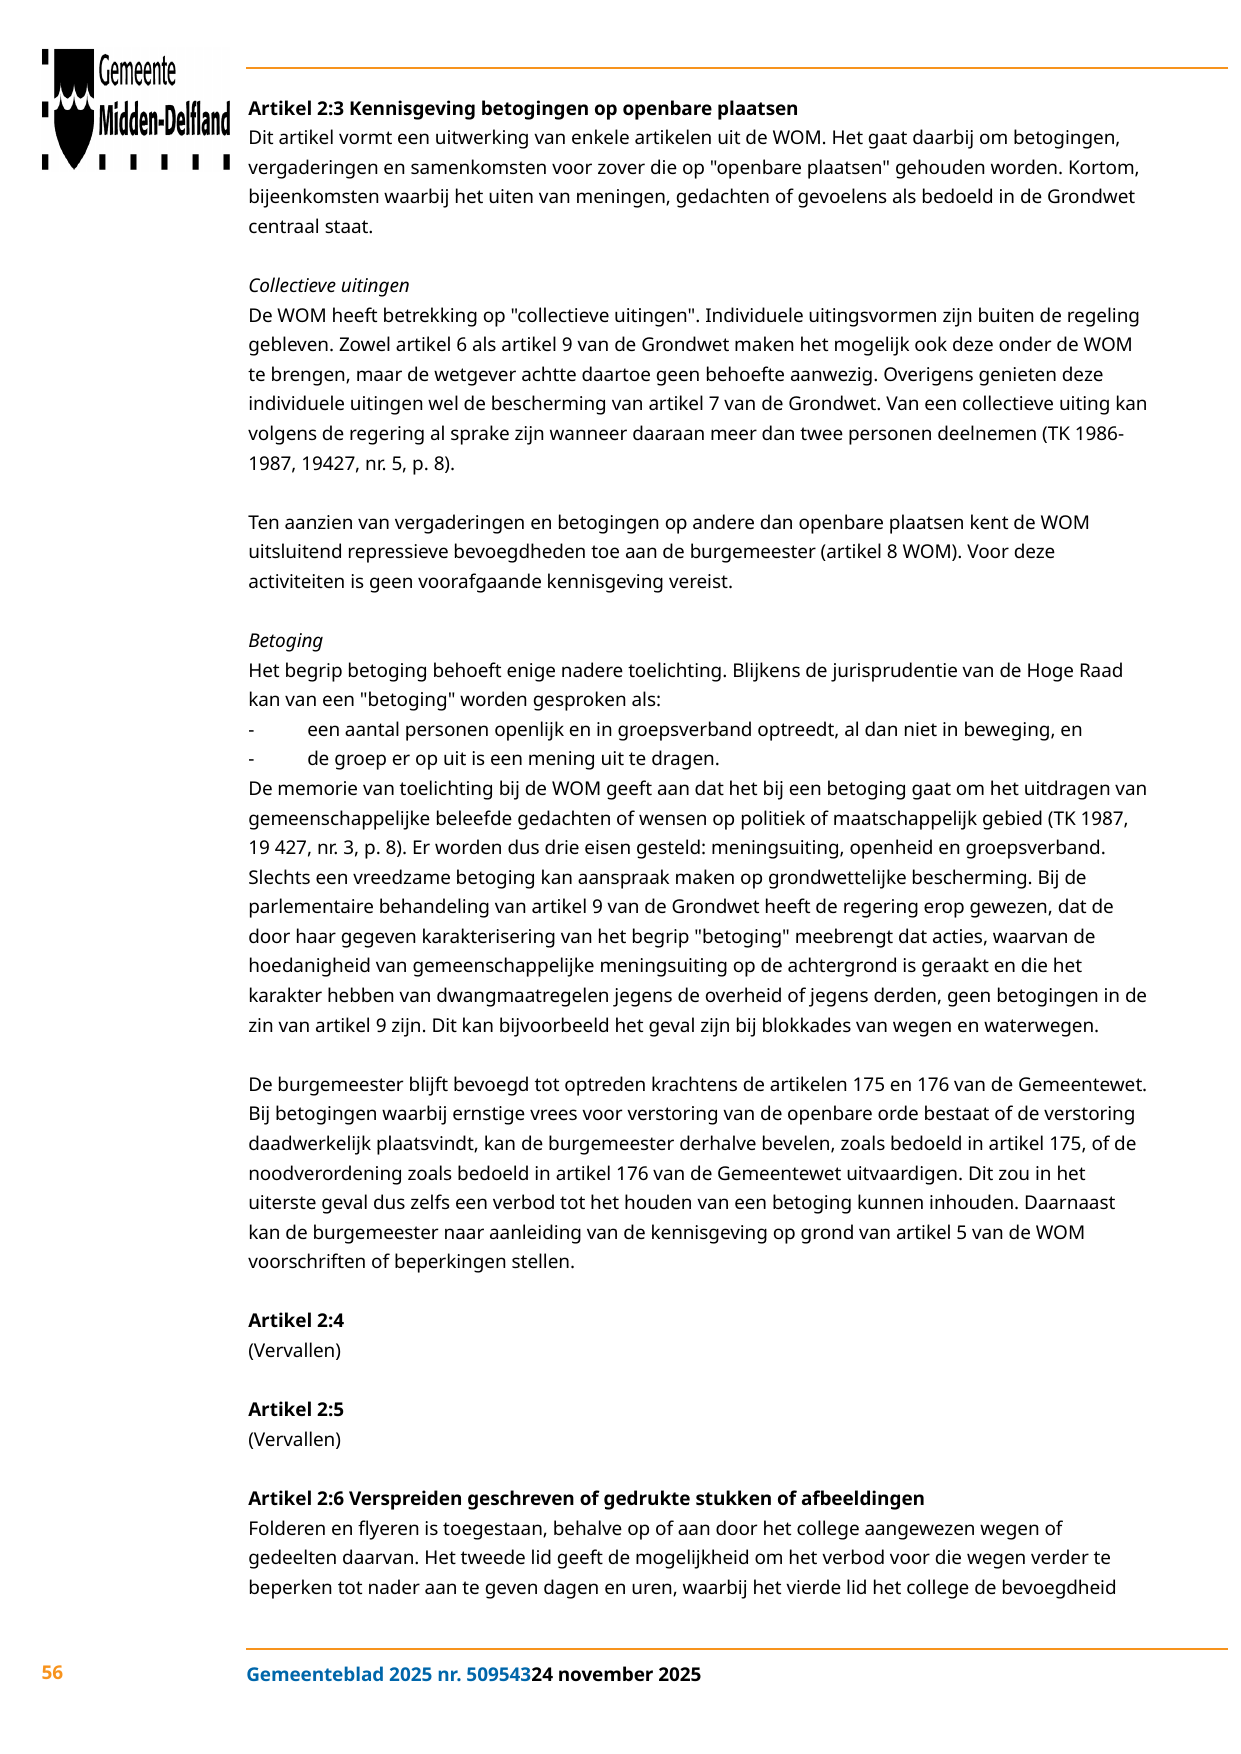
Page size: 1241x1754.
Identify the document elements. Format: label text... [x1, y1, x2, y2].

text (Vervallen) [248, 1426, 1152, 1452]
text Artikel 2:6 Verspreiden geschreven of gedrukte stukken of afbeeldingen [248, 1485, 1152, 1511]
list de groep er op uit is een mening uit te dragen. [248, 746, 1152, 771]
text Ten aanzien van vergaderingen en betogingen op andere dan openbare plaatsen kent de WOM uitsluitend repressieve bevoegdheden toe aan de burgemeester (artikel 8 WOM). Voor deze activiteiten is geen voorafgaande kennisgeving vereist. [248, 509, 1152, 594]
text (Vervallen) [248, 1337, 1152, 1363]
text Artikel 2:5 [248, 1396, 1152, 1422]
text Folderen en flyeren is toegestaan, behalve op of aan door het college aangewezen wegen of gedeelten daarvan. Het tweede lid geeft de mogelijkheid om het verbod voor die wegen verder te beperken tot nader aan te geven dagen en uren, waarbij het vierde lid het college de bevoegdheid [248, 1515, 1152, 1600]
text De memorie van toelichting bij de WOM geeft aan dat het bij een betoging gaat om het uitdragen van gemeenschappelijke beleefde gedachten of wensen op politiek of maatschappelijk gebied (TK 1987, 19 427, nr. 3, p. 8). Er worden dus drie eisen gesteld: meningsuiting, openheid en groepsverband. Slechts een vreedzame betoging kan aanspraak maken op grondwettelijke bescherming. Bij de parlementaire behandeling van artikel 9 van de Grondwet heeft de regering erop gewezen, dat de door haar gegeven karakterisering van het begrip "betoging" meebrengt dat acties, waarvan de hoedanigheid van gemeenschappelijke meningsuiting op de achtergrond is geraakt en die het karakter hebben van dwangmaatregelen jegens de overheid of jegens derden, geen betogingen in de zin van artikel 9 zijn. Dit kan bijvoorbeeld het geval zijn bij blokkades van wegen en waterwegen. [248, 775, 1152, 1038]
text Artikel 2:4 [248, 1308, 1152, 1333]
text Collectieve uitingen [248, 272, 1152, 298]
text Het begrip betoging behoeft enige nadere toelichting. Blijkens de jurisprudentie van de Hoge Raad kan van een "betoging" worden gesproken als: [248, 657, 1152, 712]
text De burgemeester blijft bevoegd tot optreden krachtens de artikelen 175 en 176 van de Gemeentewet. Bij betogingen waarbij ernstige vrees voor verstoring van de openbare orde bestaat of de verstoring daadwerkelijk plaatsvindt, kan de burgemeester derhalve bevelen, zoals bedoeld in artikel 175, of de noodverordening zoals bedoeld in artikel 176 van de Gemeentewet uitvaardigen. Dit zou in het uiterste geval dus zelfs een verbod tot het houden van een betoging kunnen inhouden. Daarnaast kan de burgemeester naar aanleiding van de kennisgeving op grond van artikel 5 van de WOM voorschriften of beperkingen stellen. [248, 1071, 1152, 1274]
picture [41, 47, 231, 172]
text Dit artikel vormt een uitwerking van enkele artikelen uit de WOM. Het gaat daarbij om betogingen, vergaderingen en samenkomsten voor zover die op "openbare plaatsen" gehouden worden. Kortom, bijeenkomsten waarbij het uiten van meningen, gedachten of gevoelens als bedoeld in de Grondwet centraal staat. [248, 124, 1152, 239]
text Betoging [248, 627, 1152, 653]
text Artikel 2:3 Kennisgeving betogingen op openbare plaatsen [248, 95, 1152, 121]
list een aantal personen openlijk en in groepsverband optreedt, al dan niet in beweging, en [248, 716, 1152, 742]
text De WOM heeft betrekking op "collectieve uitingen". Individuele uitingsvormen zijn buiten de regeling gebleven. Zowel artikel 6 als artikel 9 van de Grondwet maken het mogelijk ook deze onder de WOM te brengen, maar de wetgever achtte daartoe geen behoefte aanwezig. Overigens genieten deze individuele uitingen wel de bescherming van artikel 7 van de Grondwet. Van een collectieve uiting kan volgens de regering al sprake zijn wanneer daaraan meer dan twee personen deelnemen (TK 1986-1987, 19427, nr. 5, p. 8). [248, 302, 1152, 476]
